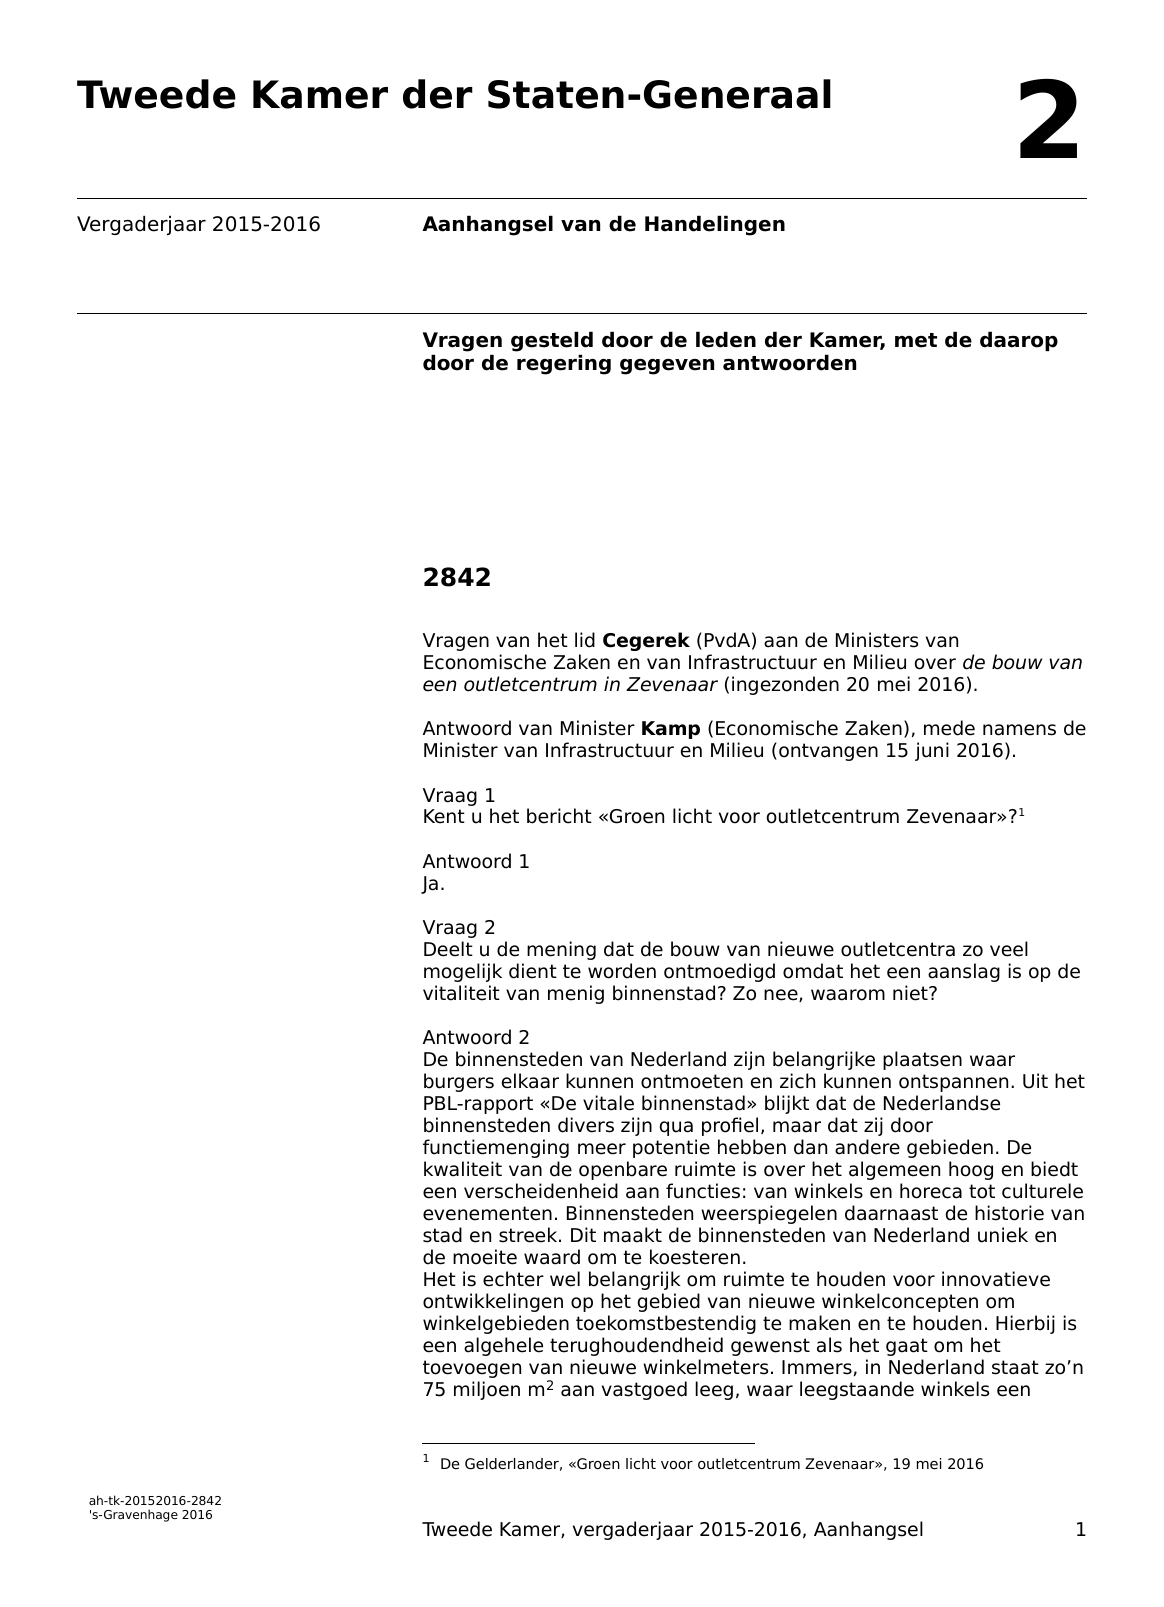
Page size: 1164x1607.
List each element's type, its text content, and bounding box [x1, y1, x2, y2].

table_cell [77, 314, 422, 375]
text ah-tk-20152016-2842 [88, 1494, 323, 1508]
text Vraag 2 [422, 917, 1087, 939]
text Vraag 1 [422, 784, 1087, 806]
text Ja. [422, 873, 1087, 894]
text Deelt u de mening dat de bouw van nieuwe outletcentra zo veel mogelijk dient te worden ontmoedigd omdat het een aanslag is op de vitaliteit van menig binnenstad? Zo nee, waarom niet? [422, 939, 1087, 1005]
text Vragen van het lid Cegerek (PvdA) aan de Ministers van Economische Zaken en van Infrastructuur en Milieu over de bouw van een outletcentrum in Zevenaar (ingezonden 20 mei 2016). [422, 630, 1087, 696]
text Antwoord 2 [422, 1027, 1087, 1049]
text Het is echter wel belangrijk om ruimte te houden voor innovatieve ontwikkelingen op het gebied van nieuwe winkelconcepten om winkelgebieden toekomstbestendig te maken en te houden. Hierbij is een algehele terughoudendheid gewenst als het gaat om het toevoegen van nieuwe winkelmeters. Immers, in Nederland staat zo’n 75 miljoen m2 aan vastgoed leeg, waar leegstaande winkels een [422, 1269, 1087, 1401]
text Antwoord van Minister Kamp (Economische Zaken), mede namens de Minister van Infrastructuur en Milieu (ontvangen 15 juni 2016). [422, 718, 1087, 762]
table_cell Vergaderjaar 2015-2016 [77, 199, 422, 313]
table_header 2 [886, 59, 1087, 198]
table_header Tweede Kamer der Staten-Generaal [77, 59, 886, 198]
text Kent u het bericht «Groen licht voor outletcentrum Zevenaar»? [422, 806, 1087, 828]
text De binnensteden van Nederland zijn belangrijke plaatsen waar burgers elkaar kunnen ontmoeten en zich kunnen ontspannen. Uit het PBL-rapport «De vitale binnenstad» blijkt dat de Nederlandse binnensteden divers zijn qua profiel, maar dat zij door functiemenging meer potentie hebben dan andere gebieden. De kwaliteit van de openbare ruimte is over het algemeen hoog en biedt een verscheidenheid aan functies: van winkels en horeca tot culturele evenementen. Binnensteden weerspiegelen daarnaast de historie van stad en streek. Dit maakt de binnensteden van Nederland uniek en de moeite waard om te koesteren. [422, 1049, 1087, 1269]
text Antwoord 1 [422, 851, 1087, 873]
text 's-Gravenhage 2016 [88, 1508, 323, 1522]
table_cell Aanhangsel van de Handelingen [422, 199, 1087, 313]
text De Gelderlander, «Groen licht voor outletcentrum Zevenaar», 19 mei 2016 [422, 1452, 1087, 1474]
table_cell Vragen gesteld door de leden der Kamer, met de daarop door de regering gegeven antwoorden [422, 314, 1087, 375]
text 2842 [422, 563, 1087, 592]
